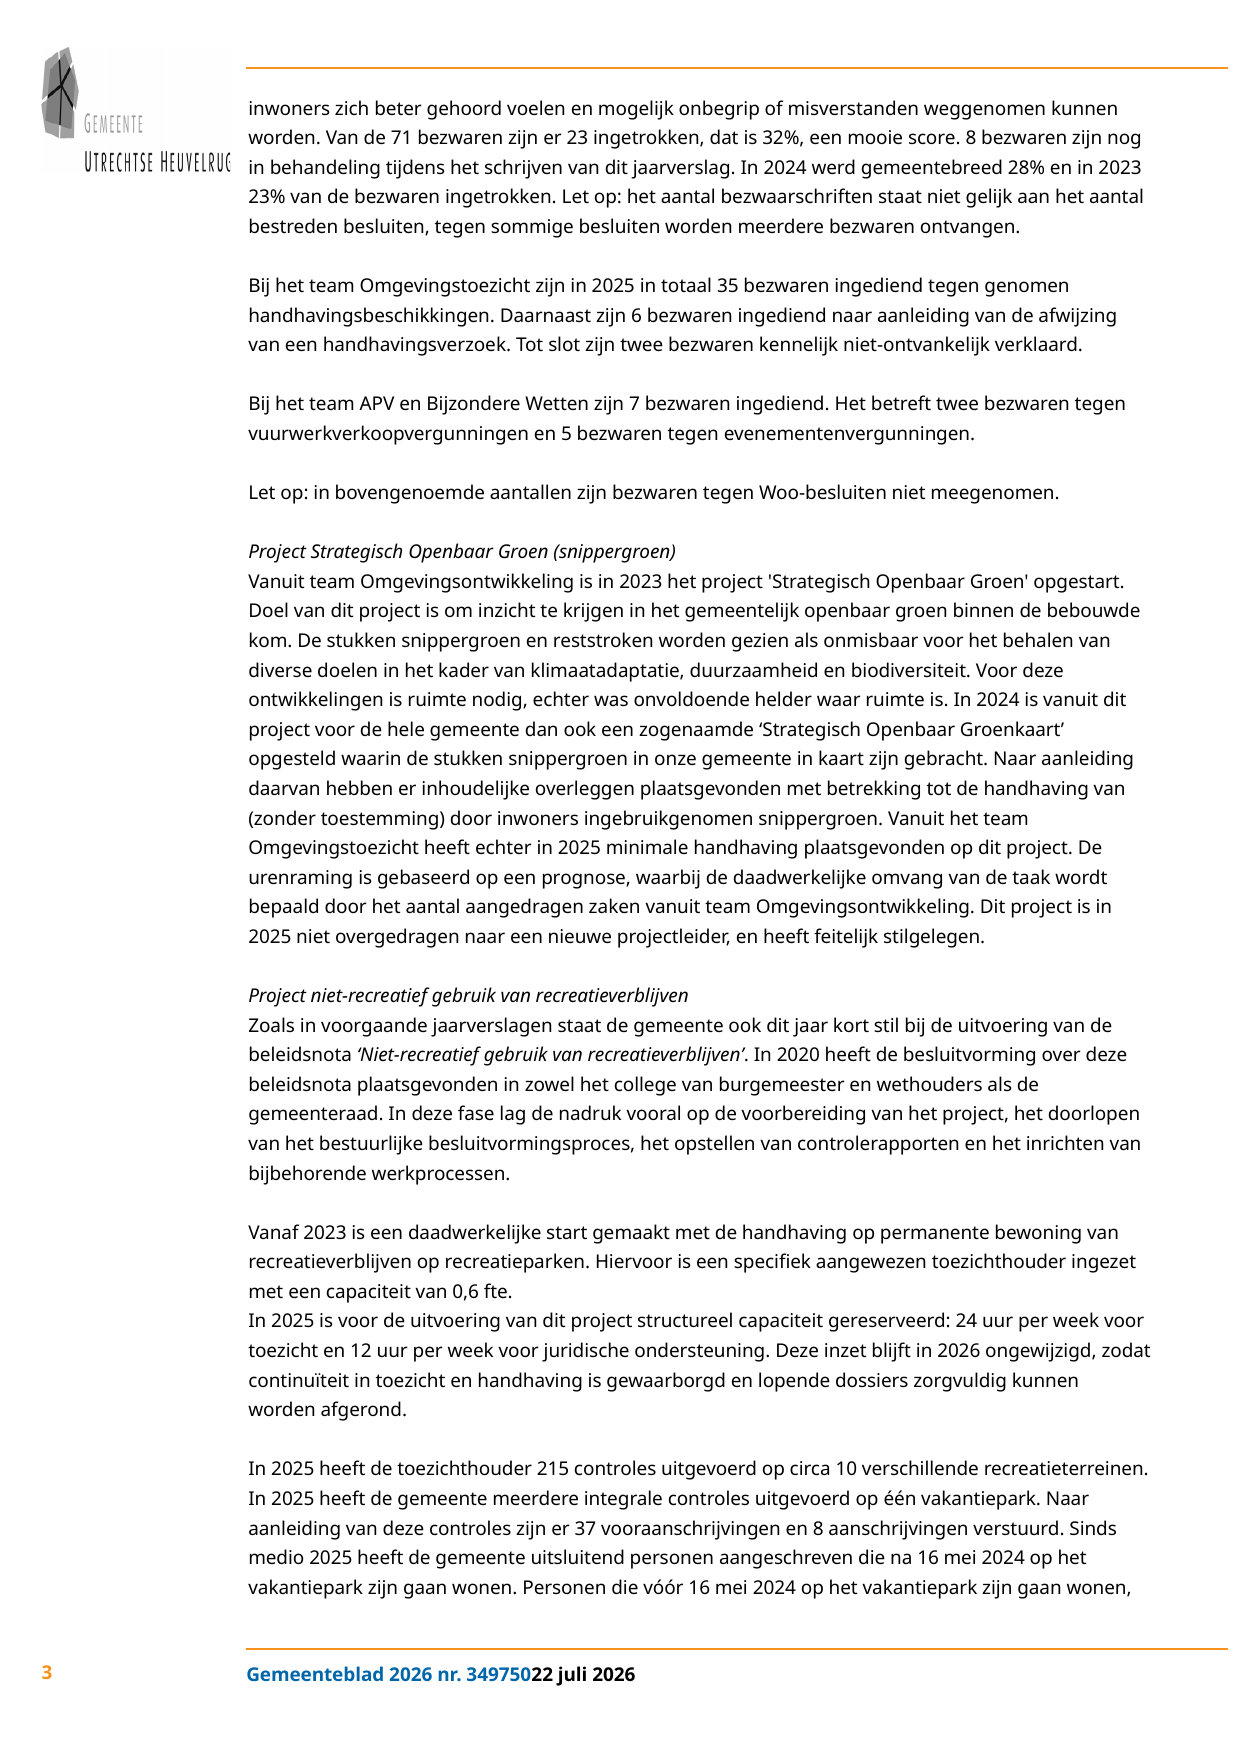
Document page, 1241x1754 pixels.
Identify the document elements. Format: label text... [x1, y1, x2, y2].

text In 2025 is voor de uitvoering van dit project structureel capaciteit gereserveerd: 24 uur per week voor toezicht en 12 uur per week voor juridische ondersteuning. Deze inzet blijft in 2026 ongewijzigd, zodat continuïteit in toezicht en handhaving is gewaarborgd en lopende dossiers zorgvuldig kunnen worden afgerond. [248, 1308, 1152, 1422]
text Project Strategisch Openbaar Groen (snippergroen) [248, 538, 1152, 564]
text Zoals in voorgaande jaarverslagen staat de gemeente ook dit jaar kort stil bij de uitvoering van de beleidsnota ‘Niet-recreatief gebruik van recreatieverblijven’. In 2020 heeft de besluitvorming over deze beleidsnota plaatsgevonden in zowel het college van burgemeester en wethouders als de gemeenteraad. In deze fase lag de nadruk vooral op de voorbereiding van het project, het doorlopen van het bestuurlijke besluitvormingsproces, het opstellen van controlerapporten en het inrichten van bijbehorende werkprocessen. [248, 1012, 1152, 1186]
text Project niet-recreatief gebruik van recreatieverblijven [248, 982, 1152, 1008]
text Let op: in bovengenoemde aantallen zijn bezwaren tegen Woo-besluiten niet meegenomen. [248, 479, 1152, 505]
text In 2025 heeft de toezichthouder 215 controles uitgevoerd op circa 10 verschillende recreatieterreinen. In 2025 heeft de gemeente meerdere integrale controles uitgevoerd op één vakantiepark. Naar aanleiding van deze controles zijn er 37 vooraanschrijvingen en 8 aanschrijvingen verstuurd. Sinds medio 2025 heeft de gemeente uitsluitend personen aangeschreven die na 16 mei 2024 op het vakantiepark zijn gaan wonen. Personen die vóór 16 mei 2024 op het vakantiepark zijn gaan wonen, [248, 1456, 1152, 1600]
text Vanaf 2023 is een daadwerkelijke start gemaakt met de handhaving op permanente bewoning van recreatieverblijven op recreatieparken. Hiervoor is een specifiek aangewezen toezichthouder ingezet met een capaciteit van 0,6 fte. [248, 1219, 1152, 1304]
text Bij het team Omgevingstoezicht zijn in 2025 in totaal 35 bezwaren ingediend tegen genomen handhavingsbeschikkingen. Daarnaast zijn 6 bezwaren ingediend naar aanleiding van de afwijzing van een handhavingsverzoek. Tot slot zijn twee bezwaren kennelijk niet-ontvankelijk verklaard. [248, 272, 1152, 357]
picture [41, 47, 231, 172]
text Bij het team APV en Bijzondere Wetten zijn 7 bezwaren ingediend. Het betreft twee bezwaren tegen vuurwerkverkoopvergunningen en 5 bezwaren tegen evenementenvergunningen. [248, 391, 1152, 446]
text inwoners zich beter gehoord voelen en mogelijk onbegrip of misverstanden weggenomen kunnen worden. Van de 71 bezwaren zijn er 23 ingetrokken, dat is 32%, een mooie score. 8 bezwaren zijn nog in behandeling tijdens het schrijven van dit jaarverslag. In 2024 werd gemeentebreed 28% en in 2023 23% van de bezwaren ingetrokken. Let op: het aantal bezwaarschriften staat niet gelijk aan het aantal bestreden besluiten, tegen sommige besluiten worden meerdere bezwaren ontvangen. [248, 95, 1152, 239]
text Vanuit team Omgevingsontwikkeling is in 2023 het project 'Strategisch Openbaar Groen' opgestart. Doel van dit project is om inzicht te krijgen in het gemeentelijk openbaar groen binnen de bebouwde kom. De stukken snippergroen en reststroken worden gezien als onmisbaar voor het behalen van diverse doelen in het kader van klimaatadaptatie, duurzaamheid en biodiversiteit. Voor deze ontwikkelingen is ruimte nodig, echter was onvoldoende helder waar ruimte is. In 2024 is vanuit dit project voor de hele gemeente dan ook een zogenaamde ‘Strategisch Openbaar Groenkaart’ opgesteld waarin de stukken snippergroen in onze gemeente in kaart zijn gebracht. Naar aanleiding daarvan hebben er inhoudelijke overleggen plaatsgevonden met betrekking tot de handhaving van (zonder toestemming) door inwoners ingebruikgenomen snippergroen. Vanuit het team Omgevingstoezicht heeft echter in 2025 minimale handhaving plaatsgevonden op dit project. De urenraming is gebaseerd op een prognose, waarbij de daadwerkelijke omvang van de taak wordt bepaald door het aantal aangedragen zaken vanuit team Omgevingsontwikkeling. Dit project is in 2025 niet overgedragen naar een nieuwe projectleider, en heeft feitelijk stilgelegen. [248, 568, 1152, 949]
